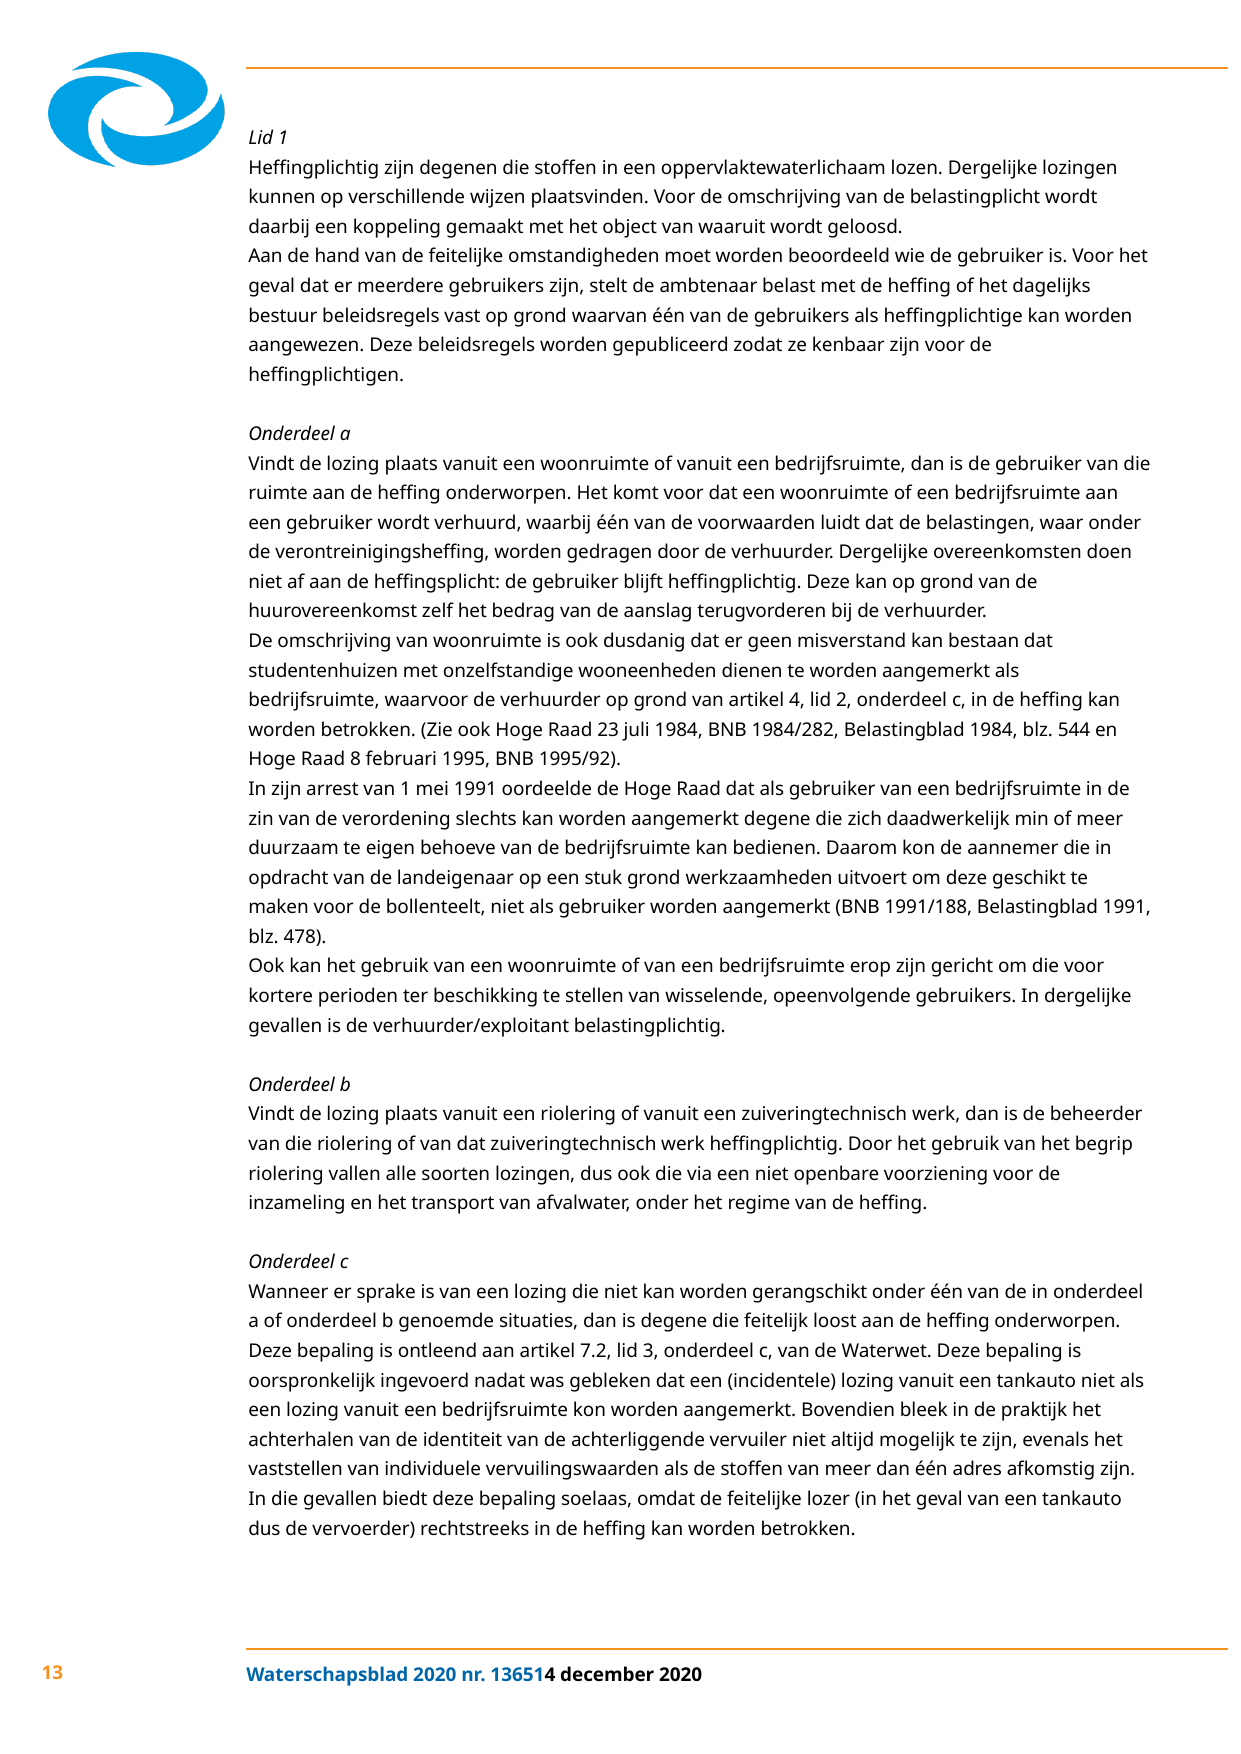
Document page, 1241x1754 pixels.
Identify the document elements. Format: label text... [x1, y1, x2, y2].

text Onderdeel b [248, 1071, 1152, 1097]
picture [41, 47, 231, 172]
text Lid 1 [248, 124, 1152, 150]
text Vindt de lozing plaats vanuit een woonruimte of vanuit een bedrijfsruimte, dan is de gebruiker van die ruimte aan de heffing onderworpen. Het komt voor dat een woonruimte of een bedrijfsruimte aan een gebruiker wordt verhuurd, waarbij één van de voorwaarden luidt dat de belastingen, waar onder de verontreinigingsheffing, worden gedragen door de verhuurder. Dergelijke overeenkomsten doen niet af aan de heffingsplicht: de gebruiker blijft heffingplichtig. Deze kan op grond van de huurovereenkomst zelf het bedrag van de aanslag terugvorderen bij de verhuurder. [248, 450, 1152, 623]
text Aan de hand van de feitelijke omstandigheden moet worden beoordeeld wie de gebruiker is. Voor het geval dat er meerdere gebruikers zijn, stelt de ambtenaar belast met de heffing of het dagelijks bestuur beleidsregels vast op grond waarvan één van de gebruikers als heffingplichtige kan worden aangewezen. Deze beleidsregels worden gepubliceerd zodat ze kenbaar zijn voor de heffingplichtigen. [248, 243, 1152, 387]
text De omschrijving van woonruimte is ook dusdanig dat er geen misverstand kan bestaan dat studentenhuizen met onzelfstandige wooneenheden dienen te worden aangemerkt als bedrijfsruimte, waarvoor de verhuurder op grond van artikel 4, lid 2, onderdeel c, in de heffing kan worden betrokken. (Zie ook Hoge Raad 23 juli 1984, BNB 1984/282, Belastingblad 1984, blz. 544 en Hoge Raad 8 februari 1995, BNB 1995/92). [248, 627, 1152, 771]
text Wanneer er sprake is van een lozing die niet kan worden gerangschikt onder één van de in onderdeel a of onderdeel b genoemde situaties, dan is degene die feitelijk loost aan de heffing onderworpen. Deze bepaling is ontleend aan artikel 7.2, lid 3, onderdeel c, van de Waterwet. Deze bepaling is oorspronkelijk ingevoerd nadat was gebleken dat een (incidentele) lozing vanuit een tankauto niet als een lozing vanuit een bedrijfsruimte kon worden aangemerkt. Bovendien bleek in de praktijk het achterhalen van de identiteit van de achterliggende vervuiler niet altijd mogelijk te zijn, evenals het vaststellen van individuele vervuilingswaarden als de stoffen van meer dan één adres afkomstig zijn. In die gevallen biedt deze bepaling soelaas, omdat de feitelijke lozer (in het geval van een tankauto dus de vervoerder) rechtstreeks in de heffing kan worden betrokken. [248, 1278, 1152, 1541]
text Heffingplichtig zijn degenen die stoffen in een oppervlaktewaterlichaam lozen. Dergelijke lozingen kunnen op verschillende wijzen plaatsvinden. Voor de omschrijving van de belastingplicht wordt daarbij een koppeling gemaakt met het object van waaruit wordt geloosd. [248, 154, 1152, 239]
text Onderdeel c [248, 1248, 1152, 1274]
text Vindt de lozing plaats vanuit een riolering of vanuit een zuiveringtechnisch werk, dan is de beheerder van die riolering of van dat zuiveringtechnisch werk heffingplichtig. Door het gebruik van het begrip riolering vallen alle soorten lozingen, dus ook die via een niet openbare voorziening voor de inzameling en het transport van afvalwater, onder het regime van de heffing. [248, 1101, 1152, 1215]
text Ook kan het gebruik van een woonruimte of van een bedrijfsruimte erop zijn gericht om die voor kortere perioden ter beschikking te stellen van wisselende, opeenvolgende gebruikers. In dergelijke gevallen is de verhuurder/exploitant belastingplichtig. [248, 953, 1152, 1038]
text Onderdeel a [248, 420, 1152, 446]
text In zijn arrest van 1 mei 1991 oordeelde de Hoge Raad dat als gebruiker van een bedrijfsruimte in de zin van de verordening slechts kan worden aangemerkt degene die zich daadwerkelijk min of meer duurzaam te eigen behoeve van de bedrijfsruimte kan bedienen. Daarom kon de aannemer die in opdracht van de landeigenaar op een stuk grond werkzaamheden uitvoert om deze geschikt te maken voor de bollenteelt, niet als gebruiker worden aangemerkt (BNB 1991/188, Belastingblad 1991, blz. 478). [248, 775, 1152, 949]
